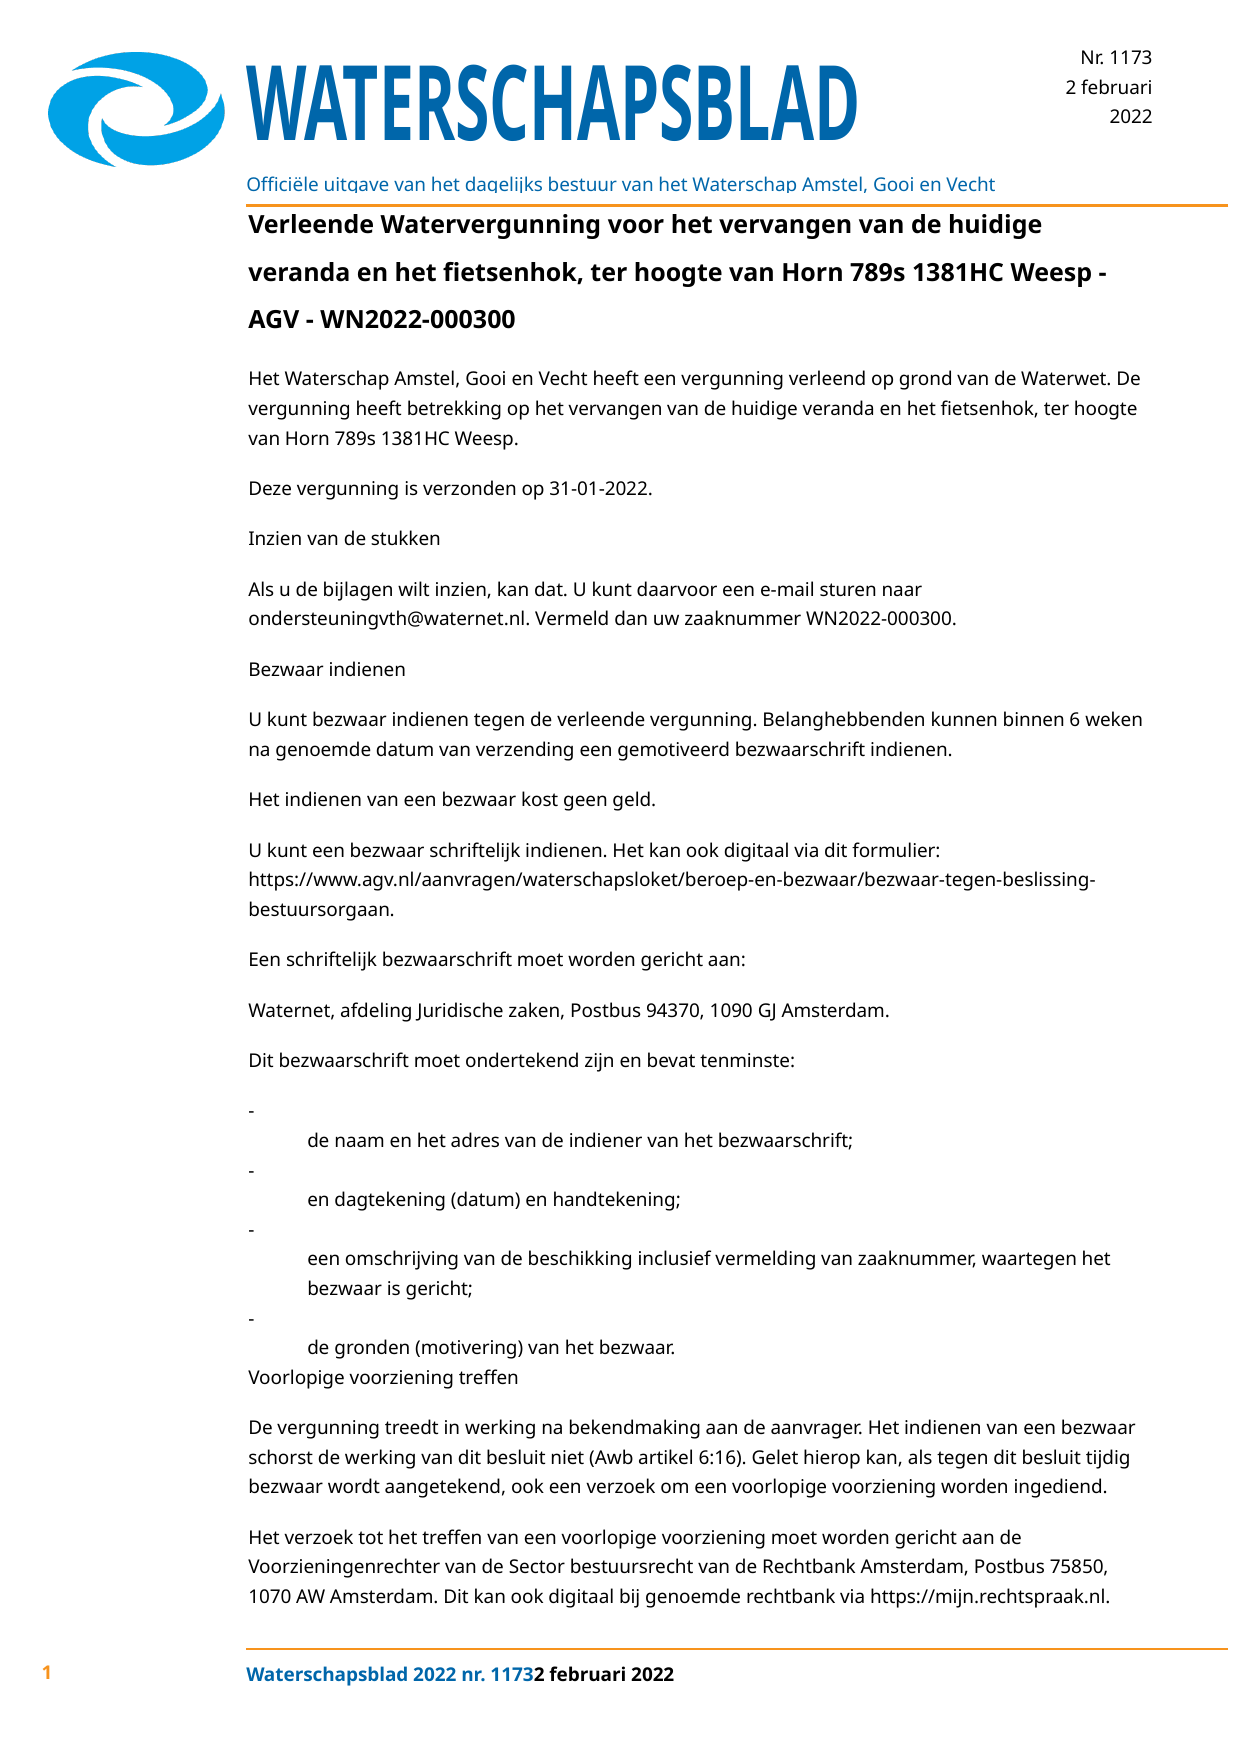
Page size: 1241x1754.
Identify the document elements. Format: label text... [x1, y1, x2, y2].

text U kunt een bezwaar schriftelijk indienen. Het kan ook digitaal via dit formulier: https://www.agv.nl/aanvragen/waterschapsloket/beroep-en-bezwaar/bezwaar-tegen-beslissing-bestuursorgaan. [248, 837, 1152, 922]
text Deze vergunning is verzonden op 31-01-2022. [248, 475, 1152, 501]
text U kunt bezwaar indienen tegen de verleende vergunning. Belanghebbenden kunnen binnen 6 weken na genoemde datum van verzending een gemotiveerd bezwaarschrift indienen. [248, 706, 1152, 762]
text Als u de bijlagen wilt inzien, kan dat. U kunt daarvoor een e-mail sturen naar ondersteuningvth@waternet.nl. Vermeld dan uw zaaknummer WN2022-000300. [248, 576, 1152, 631]
list de gronden (motivering) van het bezwaar. [248, 1334, 1152, 1360]
text Voorlopige voorziening treffen [248, 1364, 1152, 1389]
list de naam en het adres van de indiener van het bezwaarschrift; [248, 1127, 1152, 1153]
text Het verzoek tot het treffen van een voorlopige voorziening moet worden gericht aan de Voorzieningenrechter van de Sector bestuursrecht van de Rechtbank Amsterdam, Postbus 75850, 1070 AW Amsterdam. Dit kan ook digitaal bij genoemde rechtbank via https://mijn.rechtspraak.nl. [248, 1524, 1152, 1609]
picture [41, 47, 231, 172]
list en dagtekening (datum) en handtekening; [248, 1186, 1152, 1212]
text Het Waterschap Amstel, Gooi en Vecht heeft een vergunning verleend op grond van de Waterwet. De vergunning heeft betrekking op het vervangen van de huidige veranda en het fietsenhok, ter hoogte van Horn 789s 1381HC Weesp. [248, 366, 1152, 450]
text De vergunning treedt in werking na bekendmaking aan de aanvrager. Het indienen van een bezwaar schorst de werking van dit besluit niet (Awb artikel 6:16). Gelet hierop kan, als tegen dit besluit tijdig bezwaar wordt aangetekend, ook een verzoek om een voorlopige voorziening worden ingediend. [248, 1414, 1152, 1499]
text Dit bezwaarschrift moet ondertekend zijn en bevat tenminste: [248, 1047, 1152, 1073]
text Een schriftelijk bezwaarschrift moet worden gericht aan: [248, 946, 1152, 972]
list een omschrijving van de beschikking inclusief vermelding van zaaknummer, waartegen het bezwaar is gericht; [248, 1246, 1152, 1301]
text Verleende Watervergunning voor het vervangen van de huidige veranda en het fietsenhok, ter hoogte van Horn 789s 1381HC Weesp - AGV - WN2022-000300 [248, 207, 1152, 336]
text Het indienen van een bezwaar kost geen geld. [248, 786, 1152, 812]
text Inzien van de stukken [248, 526, 1152, 551]
text Bezwaar indienen [248, 656, 1152, 682]
text Waternet, afdeling Juridische zaken, Postbus 94370, 1090 GJ Amsterdam. [248, 997, 1152, 1022]
